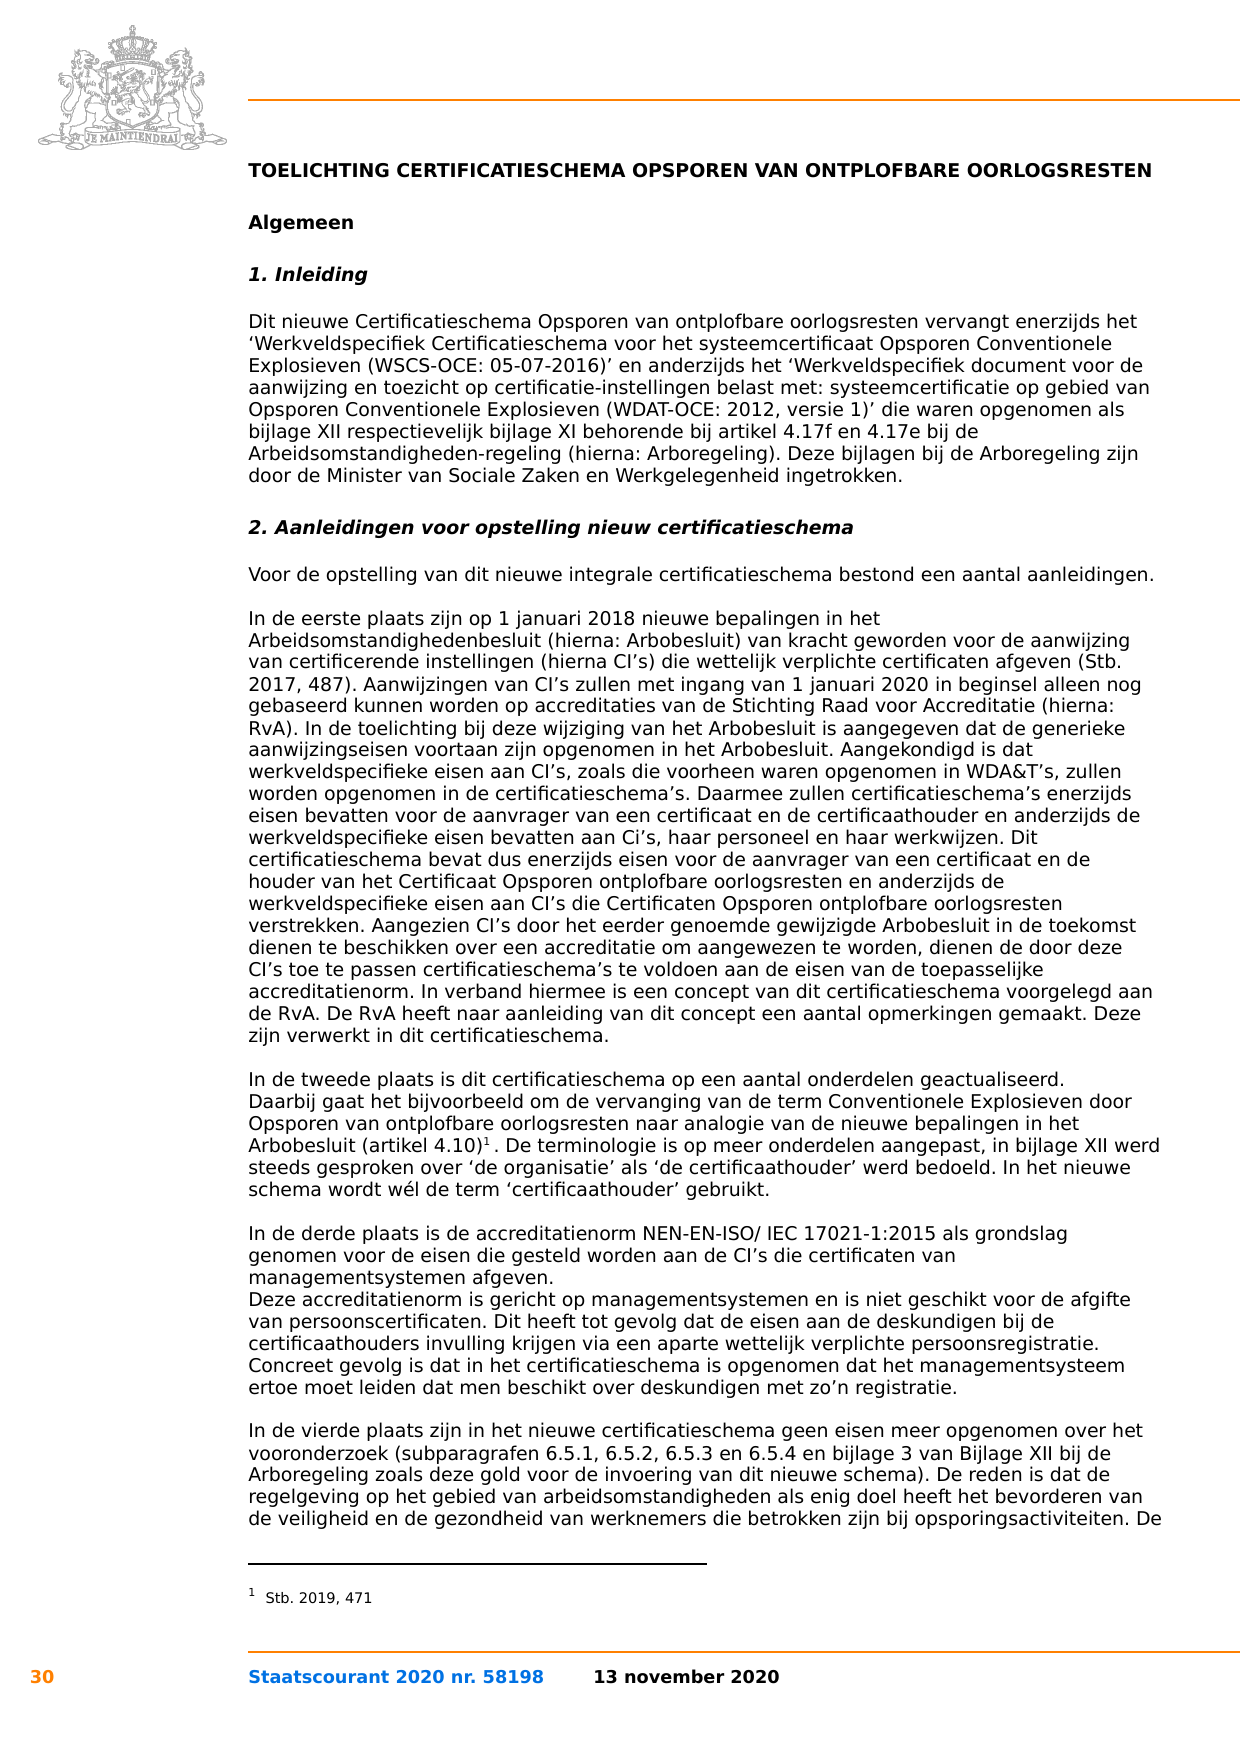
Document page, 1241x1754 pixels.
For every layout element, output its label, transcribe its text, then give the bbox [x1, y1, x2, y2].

text Stb. 2019, 471 [248, 1586, 1163, 1608]
text Deze accreditatienorm is gericht op managementsystemen en is niet geschikt voor de afgifte van persoonscertificaten. Dit heeft tot gevolg dat de eisen aan de deskundigen bij de certificaathouders invulling krijgen via een aparte wettelijk verplichte persoonsregistratie. Concreet gevolg is dat in het certificatieschema is opgenomen dat het managementsysteem ertoe moet leiden dat men beschikt over deskundigen met zo’n registratie. [248, 1289, 1163, 1398]
picture [38, 25, 227, 150]
subtitle TOELICHTING CERTIFICATIESCHEMA OPSPOREN VAN ONTPLOFBARE OORLOGSRESTEN [248, 160, 1163, 182]
subtitle 1. Inleiding [248, 264, 1163, 286]
text Voor de opstelling van dit nieuwe integrale certificatieschema bestond een aantal aanleidingen. [248, 564, 1163, 586]
text In de derde plaats is de accreditatienorm NEN-EN-ISO/ IEC 17021-1:2015 als grondslag genomen voor de eisen die gesteld worden aan de CI’s die certificaten van managementsystemen afgeven. [248, 1223, 1163, 1289]
text Daarbij gaat het bijvoorbeeld om de vervanging van de term Conventionele Explosieven door Opsporen van ontplofbare oorlogsresten naar analogie van de nieuwe bepalingen in het Arbobesluit (artikel 4.10). De terminologie is op meer onderdelen aangepast, in bijlage XII werd steeds gesproken over ‘de organisatie’ als ‘de certificaathouder’ werd bedoeld. In het nieuwe schema wordt wél de term ‘certificaathouder’ gebruikt. [248, 1091, 1163, 1201]
text In de eerste plaats zijn op 1 januari 2018 nieuwe bepalingen in het Arbeidsomstandighedenbesluit (hierna: Arbobesluit) van kracht geworden voor de aanwijzing van certificerende instellingen (hierna CI’s) die wettelijk verplichte certificaten afgeven (Stb. 2017, 487). Aanwijzingen van CI’s zullen met ingang van 1 januari 2020 in beginsel alleen nog gebaseerd kunnen worden op accreditaties van de Stichting Raad voor Accreditatie (hierna: RvA). In de toelichting bij deze wijziging van het Arbobesluit is aangegeven dat de generieke aanwijzingseisen voortaan zijn opgenomen in het Arbobesluit. Aangekondigd is dat werkveldspecifieke eisen aan CI’s, zoals die voorheen waren opgenomen in WDA&T’s, zullen worden opgenomen in de certificatieschema’s. Daarmee zullen certificatieschema’s enerzijds eisen bevatten voor de aanvrager van een certificaat en de certificaathouder en anderzijds de werkveldspecifieke eisen bevatten aan Ci’s, haar personeel en haar werkwijzen. Dit certificatieschema bevat dus enerzijds eisen voor de aanvrager van een certificaat en de houder van het Certificaat Opsporen ontplofbare oorlogsresten en anderzijds de werkveldspecifieke eisen aan CI’s die Certificaten Opsporen ontplofbare oorlogsresten verstrekken. Aangezien CI’s door het eerder genoemde gewijzigde Arbobesluit in de toekomst dienen te beschikken over een accreditatie om aangewezen te worden, dienen de door deze CI’s toe te passen certificatieschema’s te voldoen aan de eisen van de toepasselijke accreditatienorm. In verband hiermee is een concept van dit certificatieschema voorgelegd aan de RvA. De RvA heeft naar aanleiding van dit concept een aantal opmerkingen gemaakt. Deze zijn verwerkt in dit certificatieschema. [248, 607, 1163, 1047]
text In de tweede plaats is dit certificatieschema op een aantal onderdelen geactualiseerd. [248, 1069, 1163, 1091]
subtitle Algemeen [248, 212, 1163, 234]
text Dit nieuwe Certificatieschema Opsporen van ontplofbare oorlogsresten vervangt enerzijds het ‘Werkveldspecifiek Certificatieschema voor het systeemcertificaat Opsporen Conventionele Explosieven (WSCS-OCE: 05-07-2016)’ en anderzijds het ‘Werkveldspecifiek document voor de aanwijzing en toezicht op certificatie-instellingen belast met: systeemcertificatie op gebied van Opsporen Conventionele Explosieven (WDAT-OCE: 2012, versie 1)’ die waren opgenomen als bijlage XII respectievelijk bijlage XI behorende bij artikel 4.17f en 4.17e bij de Arbeidsomstandigheden-regeling (hierna: Arboregeling). Deze bijlagen bij de Arboregeling zijn door de Minister van Sociale Zaken en Werkgelegenheid ingetrokken. [248, 311, 1163, 487]
text In de vierde plaats zijn in het nieuwe certificatieschema geen eisen meer opgenomen over het vooronderzoek (subparagrafen 6.5.1, 6.5.2, 6.5.3 en 6.5.4 en bijlage 3 van Bijlage XII bij de Arboregeling zoals deze gold voor de invoering van dit nieuwe schema). De reden is dat de regelgeving op het gebied van arbeidsomstandigheden als enig doel heeft het bevorderen van de veiligheid en de gezondheid van werknemers die betrokken zijn bij opsporingsactiviteiten. De [248, 1420, 1163, 1530]
subtitle 2. Aanleidingen voor opstelling nieuw certificatieschema [248, 517, 1163, 539]
